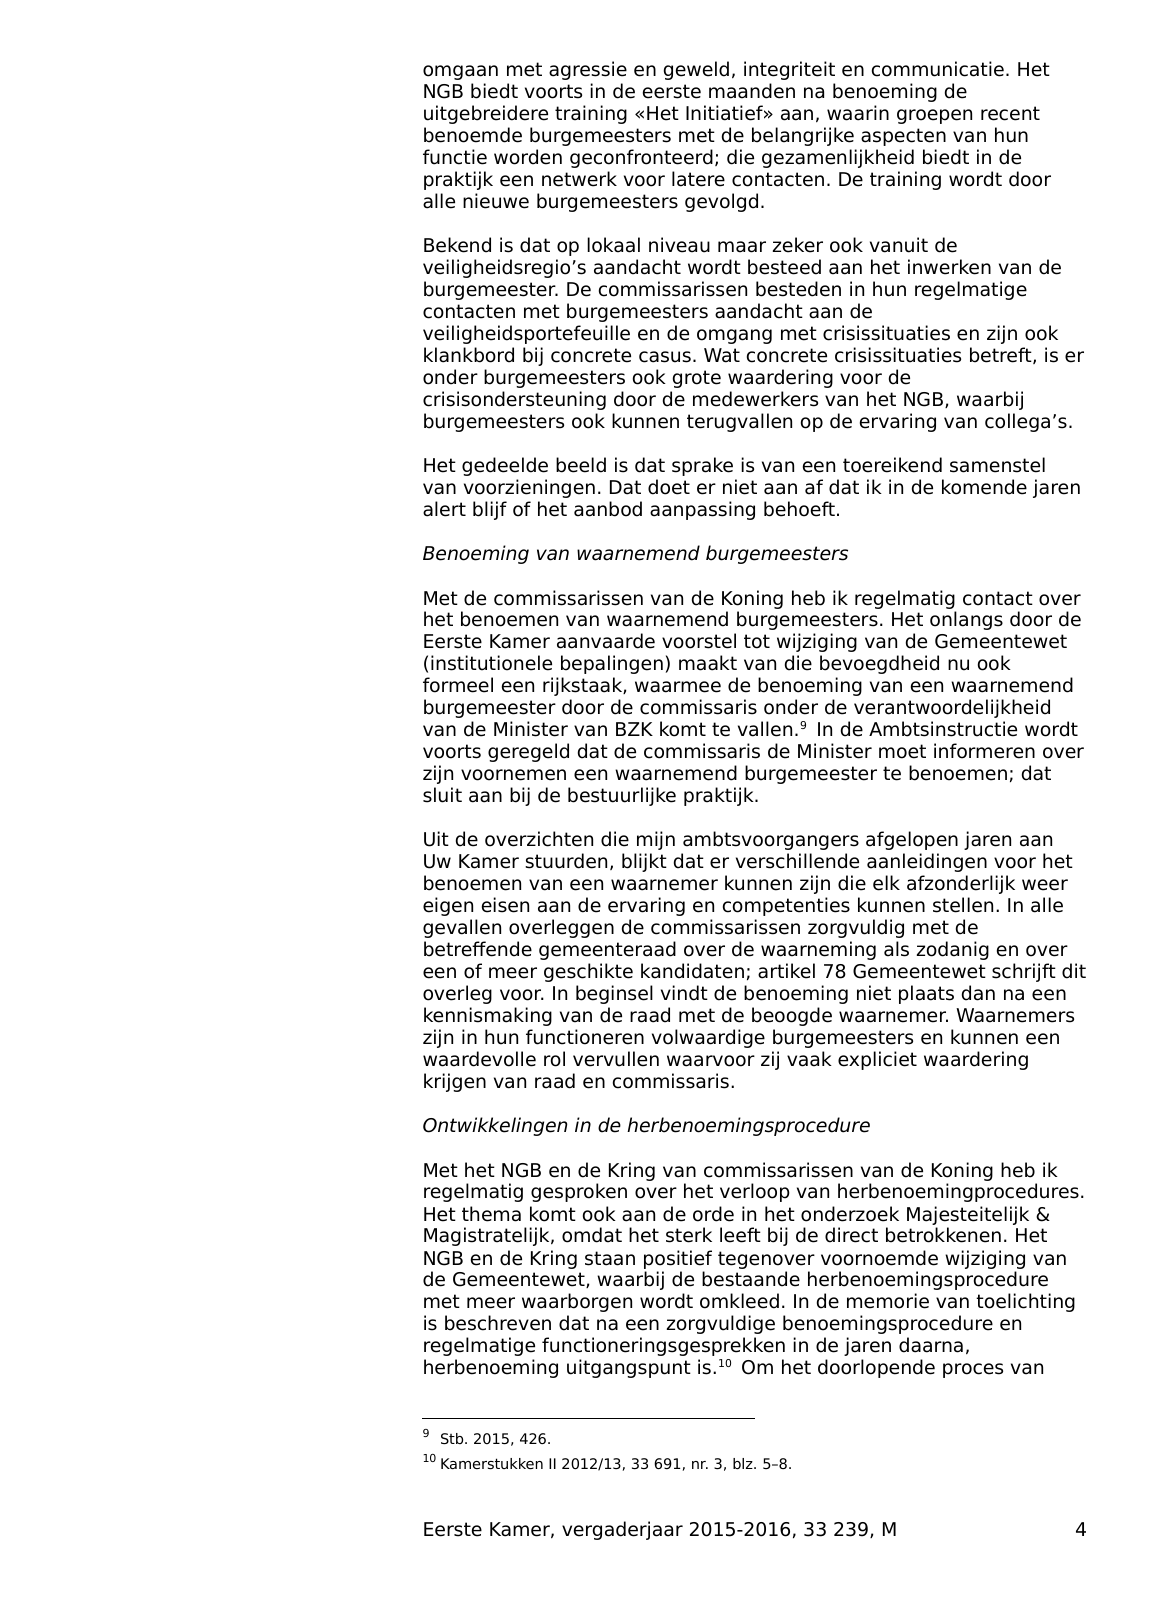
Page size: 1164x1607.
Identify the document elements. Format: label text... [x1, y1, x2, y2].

text Het gedeelde beeld is dat sprake is van een toereikend samenstel van voorzieningen. Dat doet er niet aan af dat ik in de komende jaren alert blijf of het aanbod aanpassing behoeft. [422, 455, 1087, 521]
text omgaan met agressie en geweld, integriteit en communicatie. Het NGB biedt voorts in de eerste maanden na benoeming de uitgebreidere training «Het Initiatief» aan, waarin groepen recent benoemde burgemeesters met de belangrijke aspecten van hun functie worden geconfronteerd; die gezamenlijkheid biedt in de praktijk een netwerk voor latere contacten. De training wordt door alle nieuwe burgemeesters gevolgd. [422, 59, 1087, 213]
subtitle Benoeming van waarnemend burgemeesters [422, 543, 1087, 565]
text Uit de overzichten die mijn ambtsvoorgangers afgelopen jaren aan Uw Kamer stuurden, blijkt dat er verschillende aanleidingen voor het benoemen van een waarnemer kunnen zijn die elk afzonderlijk weer eigen eisen aan de ervaring en competenties kunnen stellen. In alle gevallen overleggen de commissarissen zorgvuldig met de betreffende gemeenteraad over de waarneming als zodanig en over een of meer geschikte kandidaten; artikel 78 Gemeentewet schrijft dit overleg voor. In beginsel vindt de benoeming niet plaats dan na een kennismaking van de raad met de beoogde waarnemer. Waarnemers zijn in hun functioneren volwaardige burgemeesters en kunnen een waardevolle rol vervullen waarvoor zij vaak expliciet waardering krijgen van raad en commissaris. [422, 829, 1087, 1093]
text Met het NGB en de Kring van commissarissen van de Koning heb ik regelmatig gesproken over het verloop van herbenoemingprocedures. Het thema komt ook aan de orde in het onderzoek Majesteitelijk & Magistratelijk, omdat het sterk leeft bij de direct betrokkenen. Het NGB en de Kring staan positief tegenover voornoemde wijziging van de Gemeentewet, waarbij de bestaande herbenoemingsprocedure met meer waarborgen wordt omkleed. In de memorie van toelichting is beschreven dat na een zorgvuldige benoemingsprocedure en regelmatige functioneringsgesprekken in de jaren daarna, herbenoeming uitgangspunt is. Om het doorlopende proces van [422, 1159, 1087, 1379]
subtitle Ontwikkelingen in de herbenoemingsprocedure [422, 1115, 1087, 1137]
text Met de commissarissen van de Koning heb ik regelmatig contact over het benoemen van waarnemend burgemeesters. Het onlangs door de Eerste Kamer aanvaarde voorstel tot wijziging van de Gemeentewet (institutionele bepalingen) maakt van die bevoegdheid nu ook formeel een rijkstaak, waarmee de benoeming van een waarnemend burgemeester door de commissaris onder de verantwoordelijkheid van de Minister van BZK komt te vallen. In de Ambtsinstructie wordt voorts geregeld dat de commissaris de Minister moet informeren over zijn voornemen een waarnemend burgemeester te benoemen; dat sluit aan bij de bestuurlijke praktijk. [422, 587, 1087, 807]
text Bekend is dat op lokaal niveau maar zeker ook vanuit de veiligheidsregio’s aandacht wordt besteed aan het inwerken van de burgemeester. De commissarissen besteden in hun regelmatige contacten met burgemeesters aandacht aan de veiligheidsportefeuille en de omgang met crisissituaties en zijn ook klankbord bij concrete casus. Wat concrete crisissituaties betreft, is er onder burgemeesters ook grote waardering voor de crisisondersteuning door de medewerkers van het NGB, waarbij burgemeesters ook kunnen terugvallen op de ervaring van collega’s. [422, 235, 1087, 433]
text Stb. 2015, 426. [422, 1427, 1087, 1449]
text Kamerstukken II 2012/13, 33 691, nr. 3, blz. 5–8. [422, 1452, 1087, 1474]
